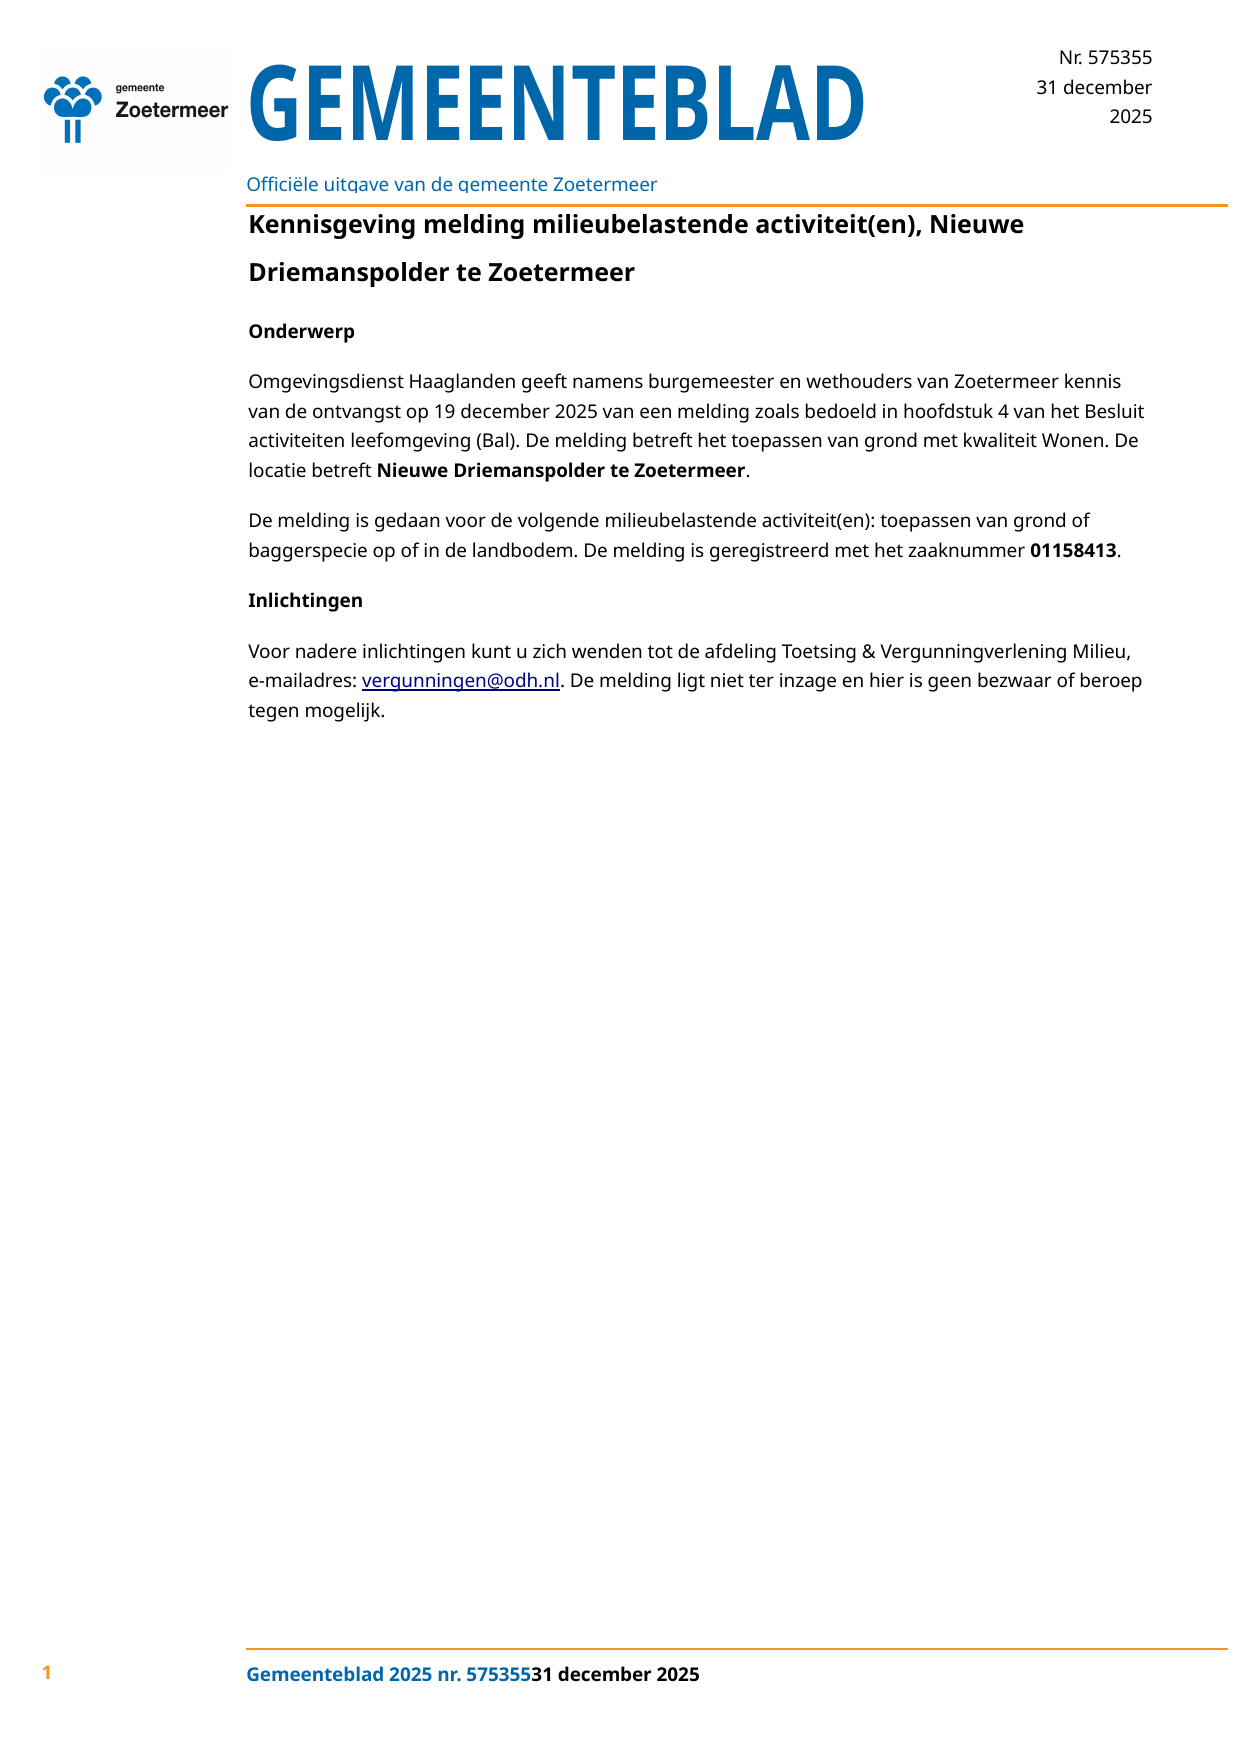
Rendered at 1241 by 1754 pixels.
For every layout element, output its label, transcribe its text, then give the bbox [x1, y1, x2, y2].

text De melding is gedaan voor de volgende milieubelastende activiteit(en): toepassen van grond of baggerspecie op of in de landbodem. De melding is geregistreerd met het zaaknummer 01158413. [248, 507, 1152, 563]
picture [41, 47, 231, 172]
text Inlichtingen [248, 587, 1152, 613]
text Voor nadere inlichtingen kunt u zich wenden tot de afdeling Toetsing & Vergunningverlening Milieu, e-mailadres: vergunningen@odh.nl. De melding ligt niet ter inzage en hier is geen bezwaar of beroep tegen mogelijk. [248, 638, 1152, 723]
text Kennisgeving melding milieubelastende activiteit(en), Nieuwe Driemanspolder te Zoetermeer [248, 207, 1152, 288]
text Onderwerp [248, 318, 1152, 344]
text Omgevingsdienst Haaglanden geeft namens burgemeester en wethouders van Zoetermeer kennis van de ontvangst op 19 december 2025 van een melding zoals bedoeld in hoofdstuk 4 van het Besluit activiteiten leefomgeving (Bal). De melding betreft het toepassen van grond met kwaliteit Wonen. De locatie betreft Nieuwe Driemanspolder te Zoetermeer. [248, 368, 1152, 483]
